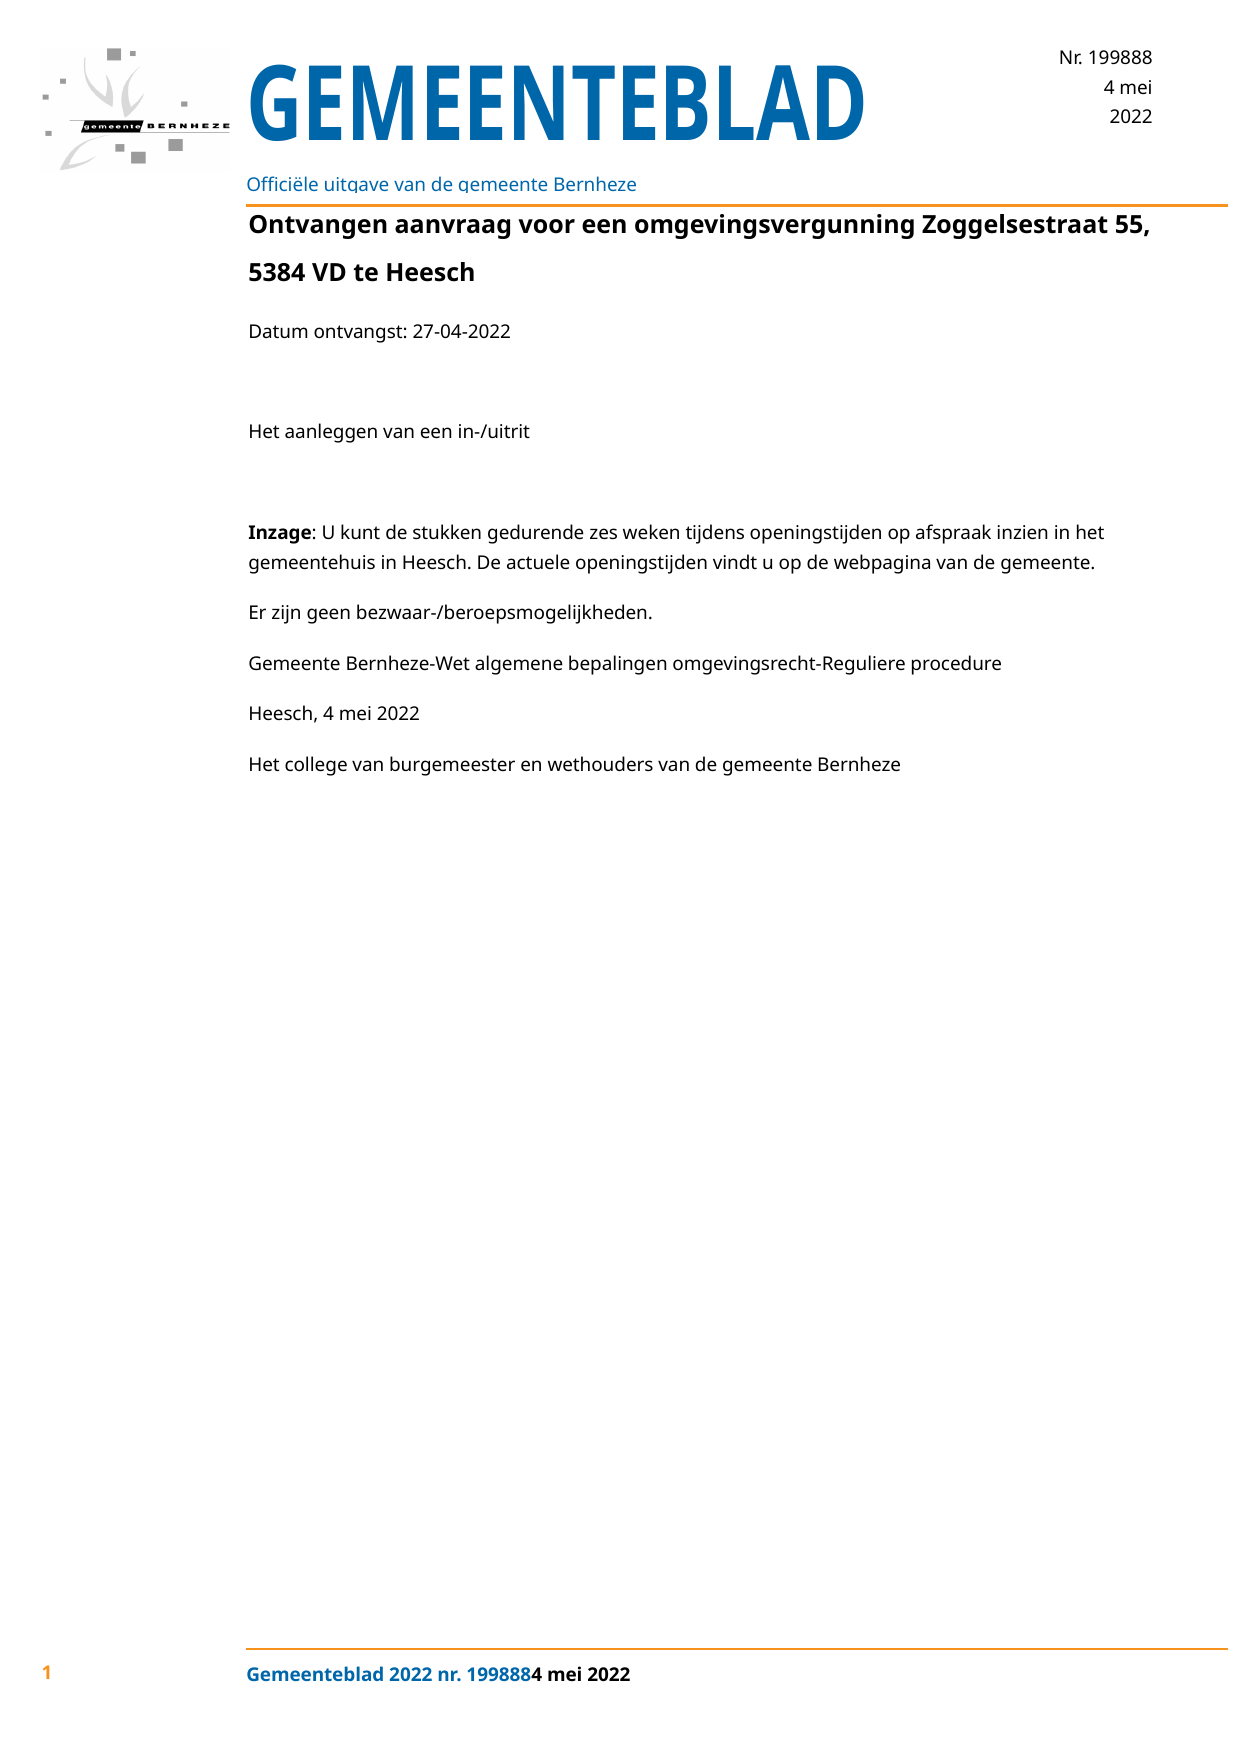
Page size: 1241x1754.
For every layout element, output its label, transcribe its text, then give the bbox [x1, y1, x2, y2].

text Er zijn geen bezwaar-/beroepsmogelijkheden. [248, 599, 1152, 625]
text Datum ontvangst: 27-04-2022 [248, 318, 1152, 344]
picture [41, 47, 231, 172]
text Ontvangen aanvraag voor een omgevingsvergunning Zoggelsestraat 55, 5384 VD te Heesch [248, 207, 1152, 288]
text Gemeente Bernheze-Wet algemene bepalingen omgevingsrecht-Reguliere procedure [248, 650, 1152, 676]
text Het aanleggen van een in-/uitrit [248, 419, 1152, 444]
text Inzage: U kunt de stukken gedurende zes weken tijdens openingstijden op afspraak inzien in het gemeentehuis in Heesch. De actuele openingstijden vindt u op de webpagina van de gemeente. [248, 519, 1152, 575]
text Het college van burgemeester en wethouders van de gemeente Bernheze [248, 751, 1152, 777]
text Heesch, 4 mei 2022 [248, 700, 1152, 726]
